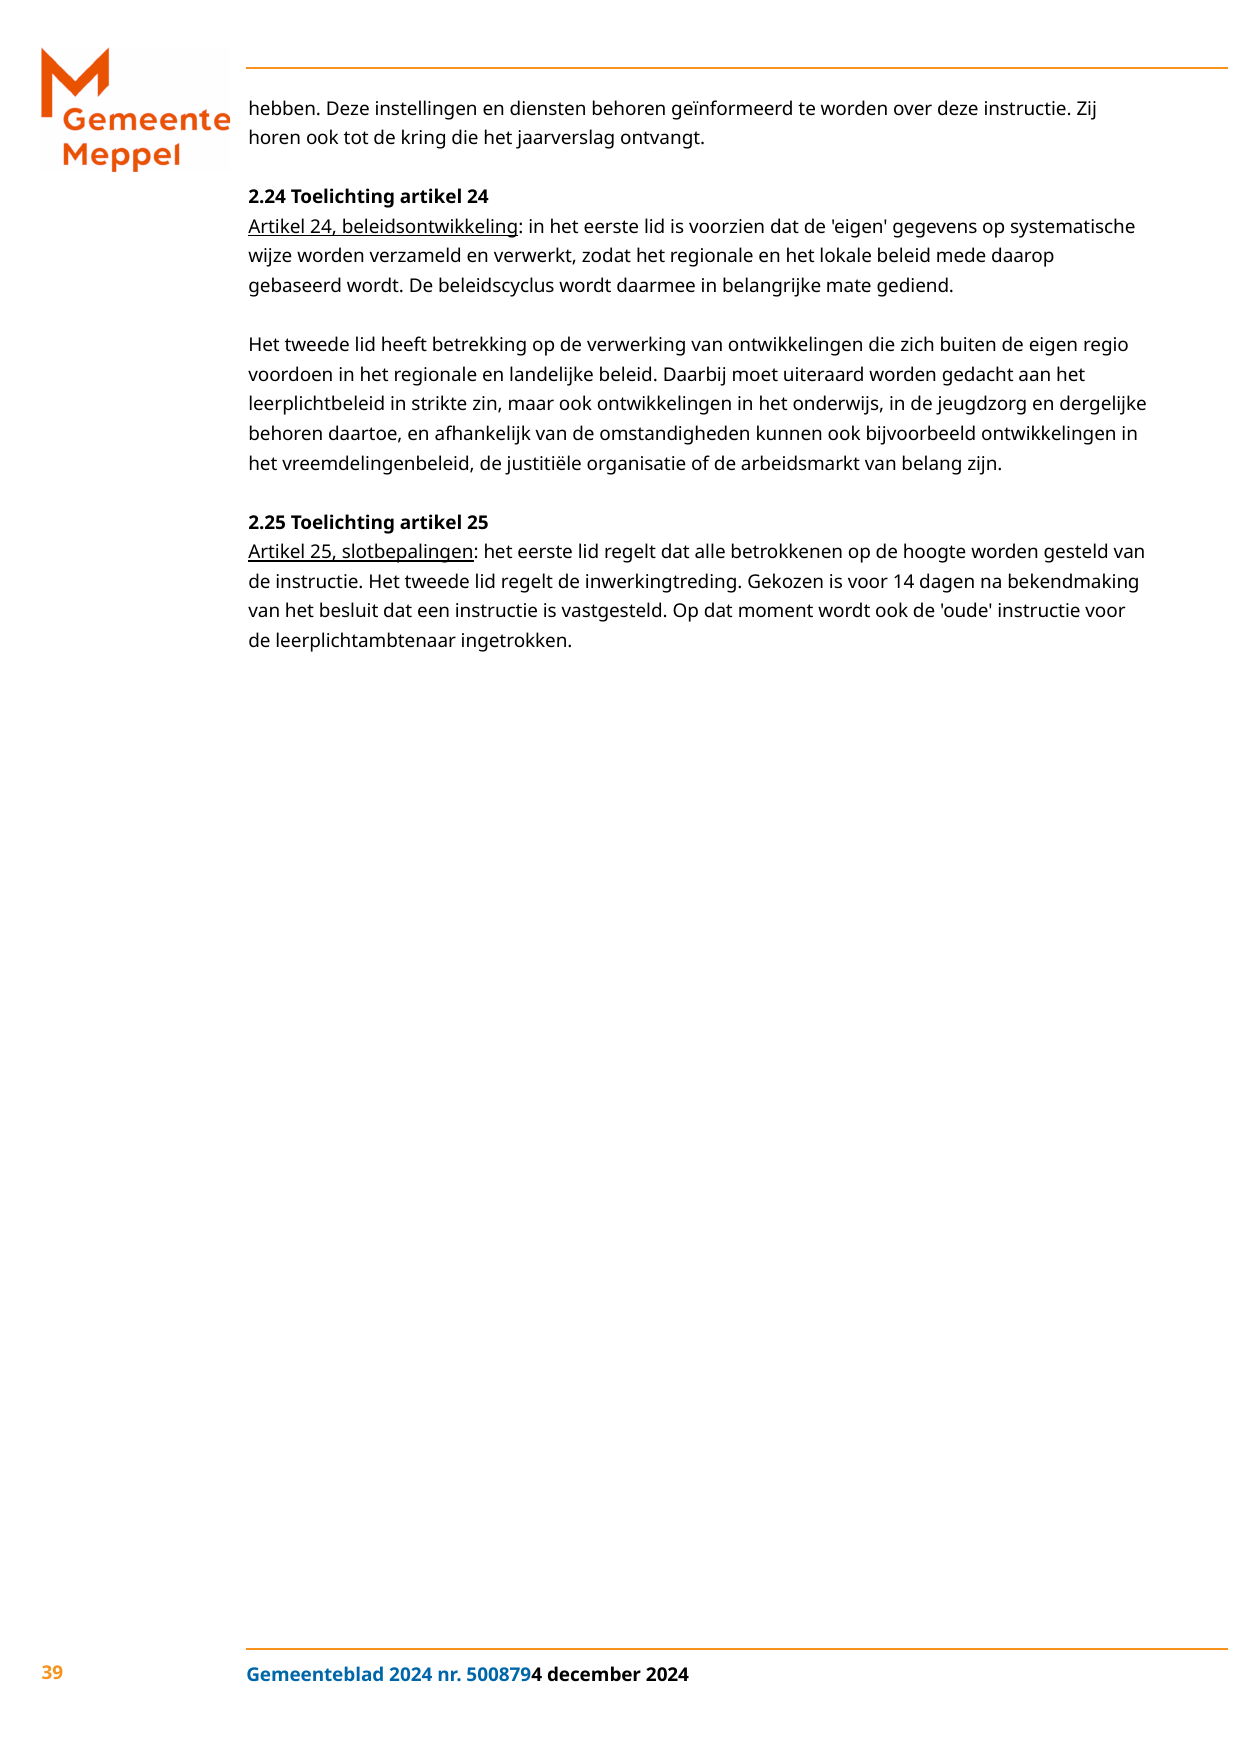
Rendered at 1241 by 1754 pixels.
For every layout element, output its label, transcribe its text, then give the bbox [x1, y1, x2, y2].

text 2.25 Toelichting artikel 25 [248, 509, 1152, 535]
text Het tweede lid heeft betrekking op de verwerking van ontwikkelingen die zich buiten de eigen regio voordoen in het regionale en landelijke beleid. Daarbij moet uiteraard worden gedacht aan het leerplichtbeleid in strikte zin, maar ook ontwikkelingen in het onderwijs, in de jeugdzorg en dergelijke behoren daartoe, en afhankelijk van de omstandigheden kunnen ook bijvoorbeeld ontwikkelingen in het vreemdelingenbeleid, de justitiële organisatie of de arbeidsmarkt van belang zijn. [248, 331, 1152, 476]
picture [41, 47, 231, 172]
text 2.24 Toelichting artikel 24 [248, 183, 1152, 209]
text Artikel 24, beleidsontwikkeling: in het eerste lid is voorzien dat de 'eigen' gegevens op systematische wijze worden verzameld en verwerkt, zodat het regionale en het lokale beleid mede daarop gebaseerd wordt. De beleidscyclus wordt daarmee in belangrijke mate gediend. [248, 213, 1152, 298]
text hebben. Deze instellingen en diensten behoren geïnformeerd te worden over deze instructie. Zij horen ook tot de kring die het jaarverslag ontvangt. [248, 95, 1152, 150]
text Artikel 25, slotbepalingen: het eerste lid regelt dat alle betrokkenen op de hoogte worden gesteld van de instructie. Het tweede lid regelt de inwerkingtreding. Gekozen is voor 14 dagen na bekendmaking van het besluit dat een instructie is vastgesteld. Op dat moment wordt ook de 'oude' instructie voor de leerplichtambtenaar ingetrokken. [248, 538, 1152, 653]
